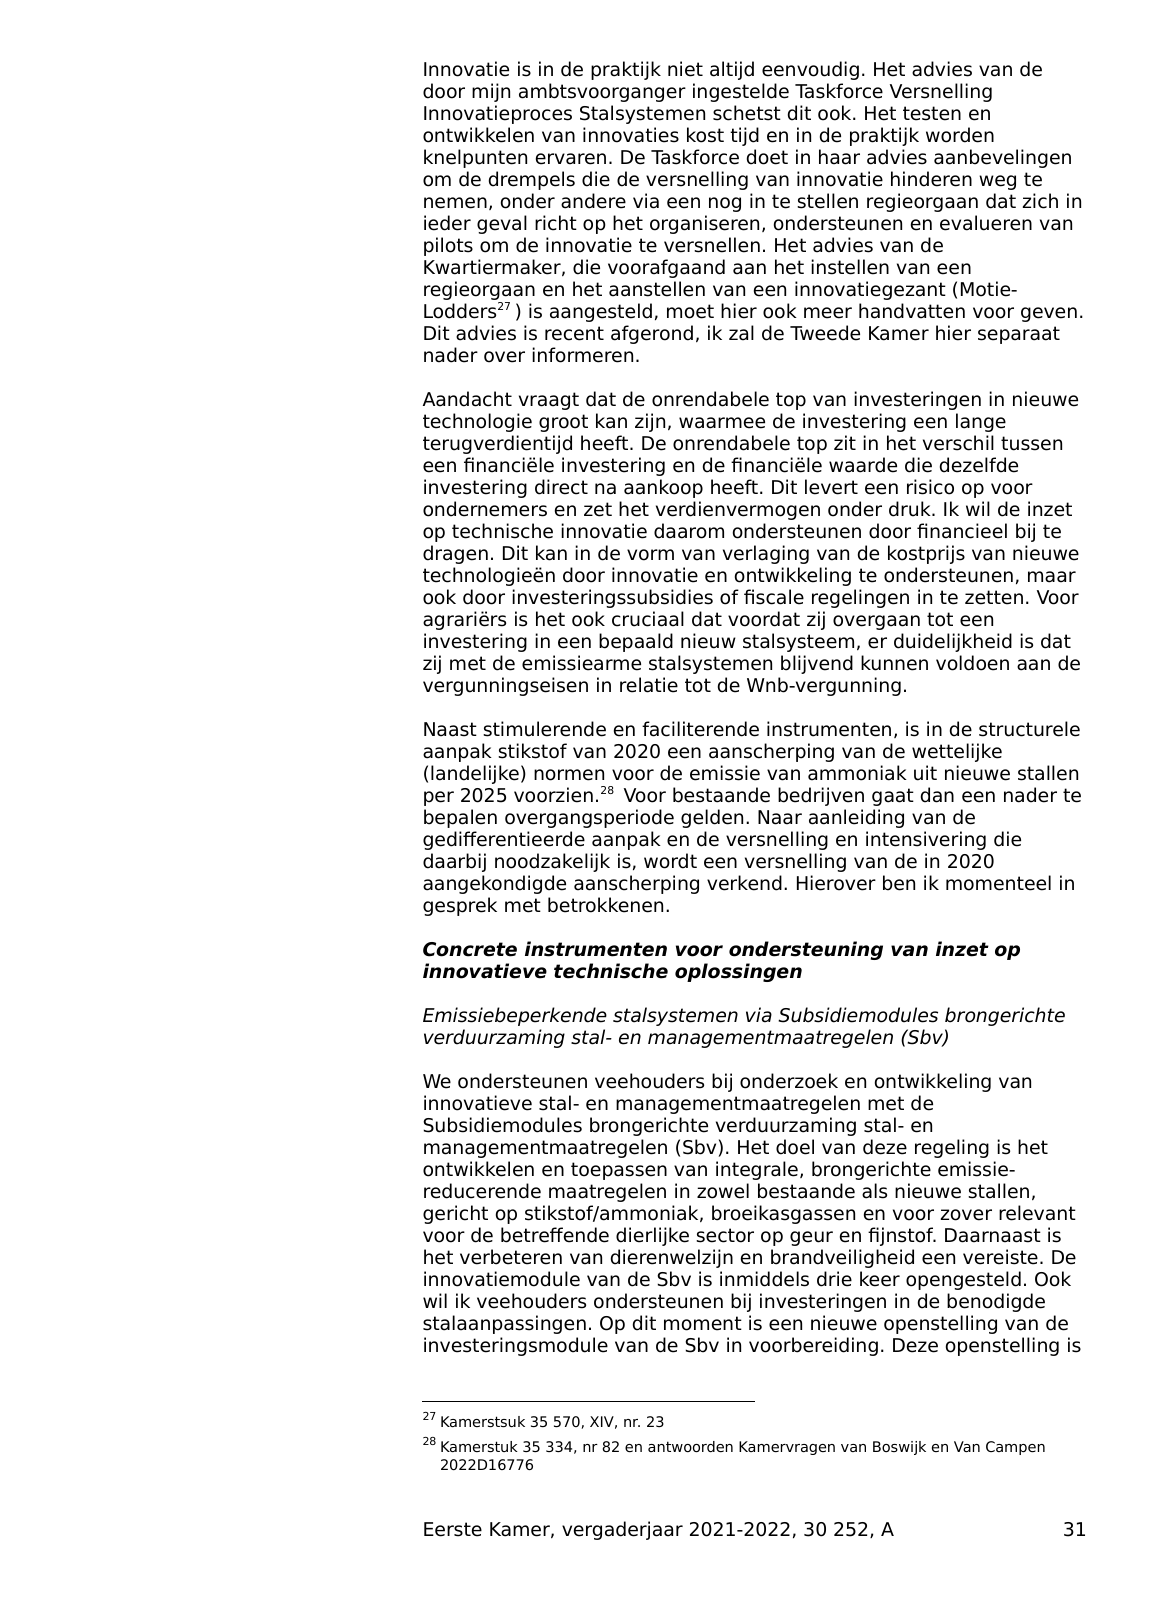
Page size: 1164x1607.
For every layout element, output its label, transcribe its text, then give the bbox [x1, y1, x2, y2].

subtitle Emissiebeperkende stalsystemen via Subsidiemodules brongerichte verduurzaming stal- en managementmaatregelen (Sbv) [422, 1005, 1087, 1049]
subtitle Concrete instrumenten voor ondersteuning van inzet op innovatieve technische oplossingen [422, 939, 1087, 983]
text Innovatie is in de praktijk niet altijd eenvoudig. Het advies van de door mijn ambtsvoorganger ingestelde Taskforce Versnelling Innovatieproces Stalsystemen schetst dit ook. Het testen en ontwikkelen van innovaties kost tijd en in de praktijk worden knelpunten ervaren. De Taskforce doet in haar advies aanbevelingen om de drempels die de versnelling van innovatie hinderen weg te nemen, onder andere via een nog in te stellen regieorgaan dat zich in ieder geval richt op het organiseren, ondersteunen en evalueren van pilots om de innovatie te versnellen. Het advies van de Kwartiermaker, die voorafgaand aan het instellen van een regieorgaan en het aanstellen van een innovatiegezant (Motie-Lodders) is aangesteld, moet hier ook meer handvatten voor geven. Dit advies is recent afgerond, ik zal de Tweede Kamer hier separaat nader over informeren. [422, 59, 1087, 367]
text We ondersteunen veehouders bij onderzoek en ontwikkeling van innovatieve stal- en managementmaatregelen met de Subsidiemodules brongerichte verduurzaming stal- en managementmaatregelen (Sbv). Het doel van deze regeling is het ontwikkelen en toepassen van integrale, brongerichte emissie-reducerende maatregelen in zowel bestaande als nieuwe stallen, gericht op stikstof/ammoniak, broeikasgassen en voor zover relevant voor de betreffende dierlijke sector op geur en fijnstof. Daarnaast is het verbeteren van dierenwelzijn en brandveiligheid een vereiste. De innovatiemodule van de Sbv is inmiddels drie keer opengesteld. Ook wil ik veehouders ondersteunen bij investeringen in de benodigde stalaanpassingen. Op dit moment is een nieuwe openstelling van de investeringsmodule van de Sbv in voorbereiding. Deze openstelling is [422, 1071, 1087, 1357]
text Kamerstuk 35 334, nr 82 en antwoorden Kamervragen van Boswijk en Van Campen 2022D16776 [422, 1435, 1087, 1474]
text Naast stimulerende en faciliterende instrumenten, is in de structurele aanpak stikstof van 2020 een aanscherping van de wettelijke (landelijke) normen voor de emissie van ammoniak uit nieuwe stallen per 2025 voorzien. Voor bestaande bedrijven gaat dan een nader te bepalen overgangsperiode gelden. Naar aanleiding van de gedifferentieerde aanpak en de versnelling en intensivering die daarbij noodzakelijk is, wordt een versnelling van de in 2020 aangekondigde aanscherping verkend. Hierover ben ik momenteel in gesprek met betrokkenen. [422, 719, 1087, 917]
text Aandacht vraagt dat de onrendabele top van investeringen in nieuwe technologie groot kan zijn, waarmee de investering een lange terugverdientijd heeft. De onrendabele top zit in het verschil tussen een financiële investering en de financiële waarde die dezelfde investering direct na aankoop heeft. Dit levert een risico op voor ondernemers en zet het verdienvermogen onder druk. Ik wil de inzet op technische innovatie daarom ondersteunen door financieel bij te dragen. Dit kan in de vorm van verlaging van de kostprijs van nieuwe technologieën door innovatie en ontwikkeling te ondersteunen, maar ook door investeringssubsidies of fiscale regelingen in te zetten. Voor agrariërs is het ook cruciaal dat voordat zij overgaan tot een investering in een bepaald nieuw stalsysteem, er duidelijkheid is dat zij met de emissiearme stalsystemen blijvend kunnen voldoen aan de vergunningseisen in relatie tot de Wnb-vergunning. [422, 389, 1087, 697]
text Kamerstsuk 35 570, XIV, nr. 23 [422, 1410, 1087, 1432]
